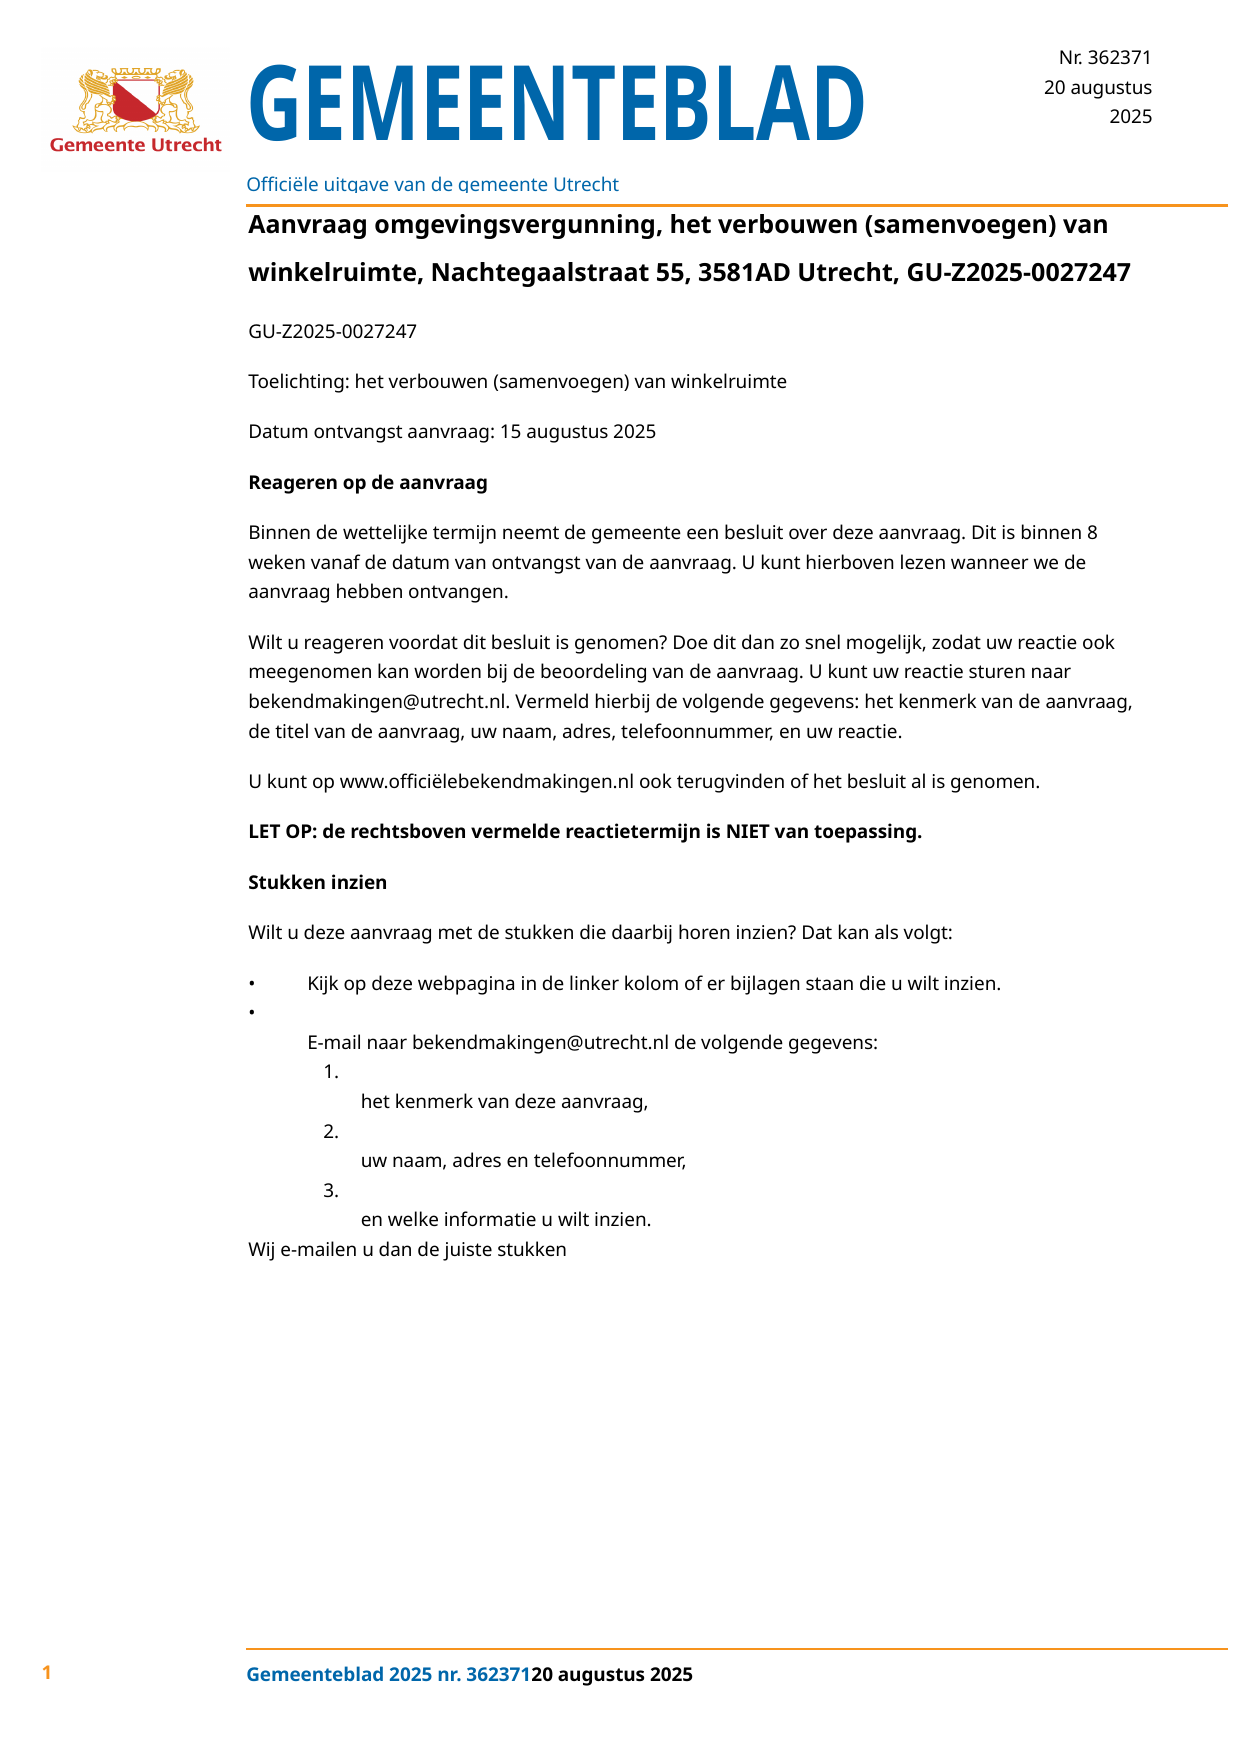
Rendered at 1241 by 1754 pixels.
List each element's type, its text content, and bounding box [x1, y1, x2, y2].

text Datum ontvangst aanvraag: 15 augustus 2025 [248, 419, 1152, 444]
text U kunt op www.officiëlebekendmakingen.nl ook terugvinden of het besluit al is genomen. [248, 768, 1152, 794]
list Kijk op deze webpagina in de linker kolom of er bijlagen staan die u wilt inzien. [248, 970, 1152, 996]
text GU-Z2025-0027247 [248, 318, 1152, 344]
text Toelichting: het verbouwen (samenvoegen) van winkelruimte [248, 368, 1152, 394]
picture [41, 47, 231, 172]
text Wilt u reageren voordat dit besluit is genomen? Doe dit dan zo snel mogelijk, zodat uw reactie ook meegenomen kan worden bij de beoordeling van de aanvraag. U kunt uw reactie sturen naar bekendmakingen@utrecht.nl. Vermeld hierbij de volgende gegevens: het kenmerk van de aanvraag, de titel van de aanvraag, uw naam, adres, telefoonnummer, en uw reactie. [248, 629, 1152, 744]
text Stukken inzien [248, 869, 1152, 895]
text LET OP: de rechtsboven vermelde reactietermijn is NIET van toepassing. [248, 819, 1152, 844]
text Wilt u deze aanvraag met de stukken die daarbij horen inzien? Dat kan als volgt: [248, 919, 1152, 945]
list E-mail naar bekendmakingen@utrecht.nl de volgende gegevens: [248, 1029, 1152, 1055]
text Aanvraag omgevingsvergunning, het verbouwen (samenvoegen) van winkelruimte, Nachtegaalstraat 55, 3581AD Utrecht, GU-Z2025-0027247 [248, 207, 1152, 288]
text Wij e-mailen u dan de juiste stukken [248, 1236, 1152, 1262]
list het kenmerk van deze aanvraag, [323, 1088, 1152, 1114]
text Binnen de wettelijke termijn neemt de gemeente een besluit over deze aanvraag. Dit is binnen 8 weken vanaf de datum van ontvangst van de aanvraag. U kunt hierboven lezen wanneer we de aanvraag hebben ontvangen. [248, 519, 1152, 604]
list uw naam, adres en telefoonnummer, [323, 1147, 1152, 1173]
text Reageren op de aanvraag [248, 469, 1152, 495]
list en welke informatie u wilt inzien. [323, 1207, 1152, 1232]
